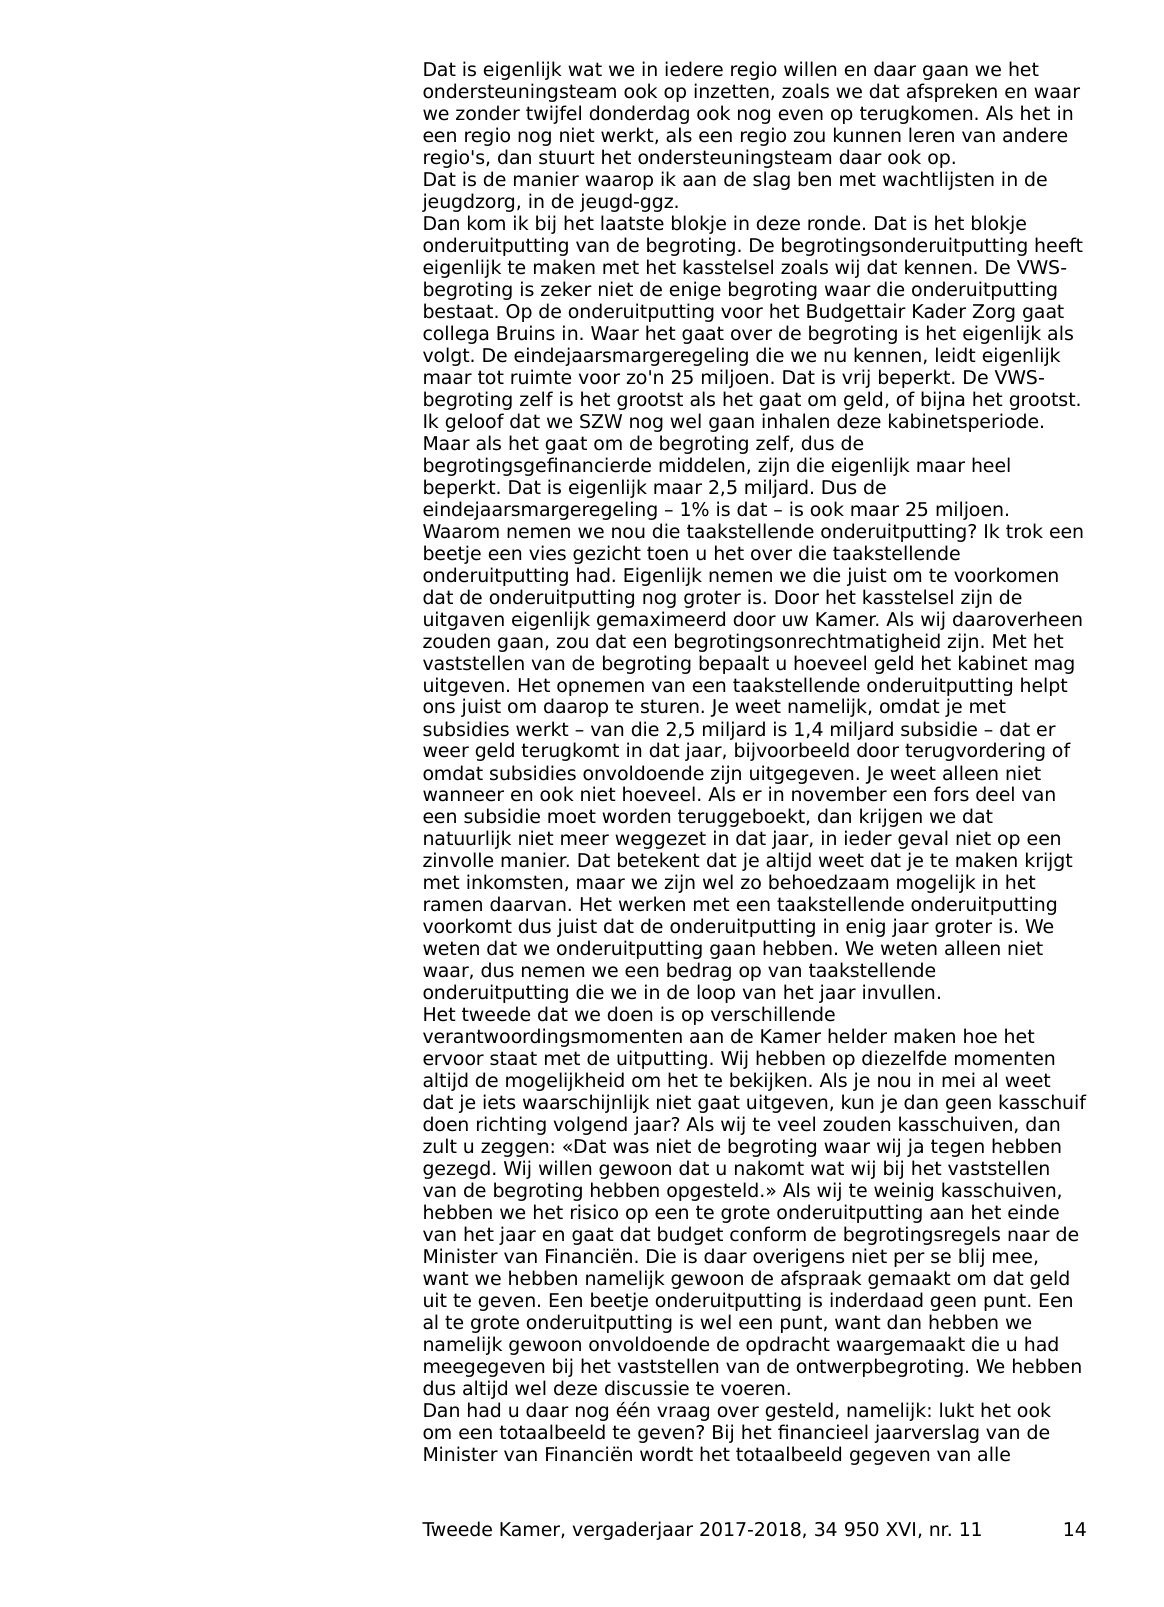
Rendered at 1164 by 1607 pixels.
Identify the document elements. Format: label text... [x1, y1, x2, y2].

text Dan had u daar nog één vraag over gesteld, namelijk: lukt het ook om een totaalbeeld te geven? Bij het financieel jaarverslag van de Minister van Financiën wordt het totaalbeeld gegeven van alle [422, 1400, 1087, 1466]
text Dan kom ik bij het laatste blokje in deze ronde. Dat is het blokje onderuitputting van de begroting. De begrotingsonderuitputting heeft eigenlijk te maken met het kasstelsel zoals wij dat kennen. De VWS-begroting is zeker niet de enige begroting waar die onderuitputting bestaat. Op de onderuitputting voor het Budgettair Kader Zorg gaat collega Bruins in. Waar het gaat over de begroting is het eigenlijk als volgt. De eindejaarsmargeregeling die we nu kennen, leidt eigenlijk maar tot ruimte voor zo'n 25 miljoen. Dat is vrij beperkt. De VWS-begroting zelf is het grootst als het gaat om geld, of bijna het grootst. Ik geloof dat we SZW nog wel gaan inhalen deze kabinetsperiode. Maar als het gaat om de begroting zelf, dus de begrotingsgefinancierde middelen, zijn die eigenlijk maar heel beperkt. Dat is eigenlijk maar 2,5 miljard. Dus de eindejaarsmargeregeling – 1% is dat – is ook maar 25 miljoen. [422, 213, 1087, 521]
text Waarom nemen we nou die taakstellende onderuitputting? Ik trok een beetje een vies gezicht toen u het over die taakstellende onderuitputting had. Eigenlijk nemen we die juist om te voorkomen dat de onderuitputting nog groter is. Door het kasstelsel zijn de uitgaven eigenlijk gemaximeerd door uw Kamer. Als wij daaroverheen zouden gaan, zou dat een begrotingsonrechtmatigheid zijn. Met het vaststellen van de begroting bepaalt u hoeveel geld het kabinet mag uitgeven. Het opnemen van een taakstellende onderuitputting helpt ons juist om daarop te sturen. Je weet namelijk, omdat je met subsidies werkt – van die 2,5 miljard is 1,4 miljard subsidie – dat er weer geld terugkomt in dat jaar, bijvoorbeeld door terugvordering of omdat subsidies onvoldoende zijn uitgegeven. Je weet alleen niet wanneer en ook niet hoeveel. Als er in november een fors deel van een subsidie moet worden teruggeboekt, dan krijgen we dat natuurlijk niet meer weggezet in dat jaar, in ieder geval niet op een zinvolle manier. Dat betekent dat je altijd weet dat je te maken krijgt met inkomsten, maar we zijn wel zo behoedzaam mogelijk in het ramen daarvan. Het werken met een taakstellende onderuitputting voorkomt dus juist dat de onderuitputting in enig jaar groter is. We weten dat we onderuitputting gaan hebben. We weten alleen niet waar, dus nemen we een bedrag op van taakstellende onderuitputting die we in de loop van het jaar invullen. [422, 521, 1087, 1004]
text Dat is de manier waarop ik aan de slag ben met wachtlijsten in de jeugdzorg, in de jeugd-ggz. [422, 169, 1087, 213]
text Het tweede dat we doen is op verschillende verantwoordingsmomenten aan de Kamer helder maken hoe het ervoor staat met de uitputting. Wij hebben op diezelfde momenten altijd de mogelijkheid om het te bekijken. Als je nou in mei al weet dat je iets waarschijnlijk niet gaat uitgeven, kun je dan geen kasschuif doen richting volgend jaar? Als wij te veel zouden kasschuiven, dan zult u zeggen: «Dat was niet de begroting waar wij ja tegen hebben gezegd. Wij willen gewoon dat u nakomt wat wij bij het vaststellen van de begroting hebben opgesteld.» Als wij te weinig kasschuiven, hebben we het risico op een te grote onderuitputting aan het einde van het jaar en gaat dat budget conform de begrotingsregels naar de Minister van Financiën. Die is daar overigens niet per se blij mee, want we hebben namelijk gewoon de afspraak gemaakt om dat geld uit te geven. Een beetje onderuitputting is inderdaad geen punt. Een al te grote onderuitputting is wel een punt, want dan hebben we namelijk gewoon onvoldoende de opdracht waargemaakt die u had meegegeven bij het vaststellen van de ontwerpbegroting. We hebben dus altijd wel deze discussie te voeren. [422, 1004, 1087, 1400]
text Dat is eigenlijk wat we in iedere regio willen en daar gaan we het ondersteuningsteam ook op inzetten, zoals we dat afspreken en waar we zonder twijfel donderdag ook nog even op terugkomen. Als het in een regio nog niet werkt, als een regio zou kunnen leren van andere regio's, dan stuurt het ondersteuningsteam daar ook op. [422, 59, 1087, 169]
